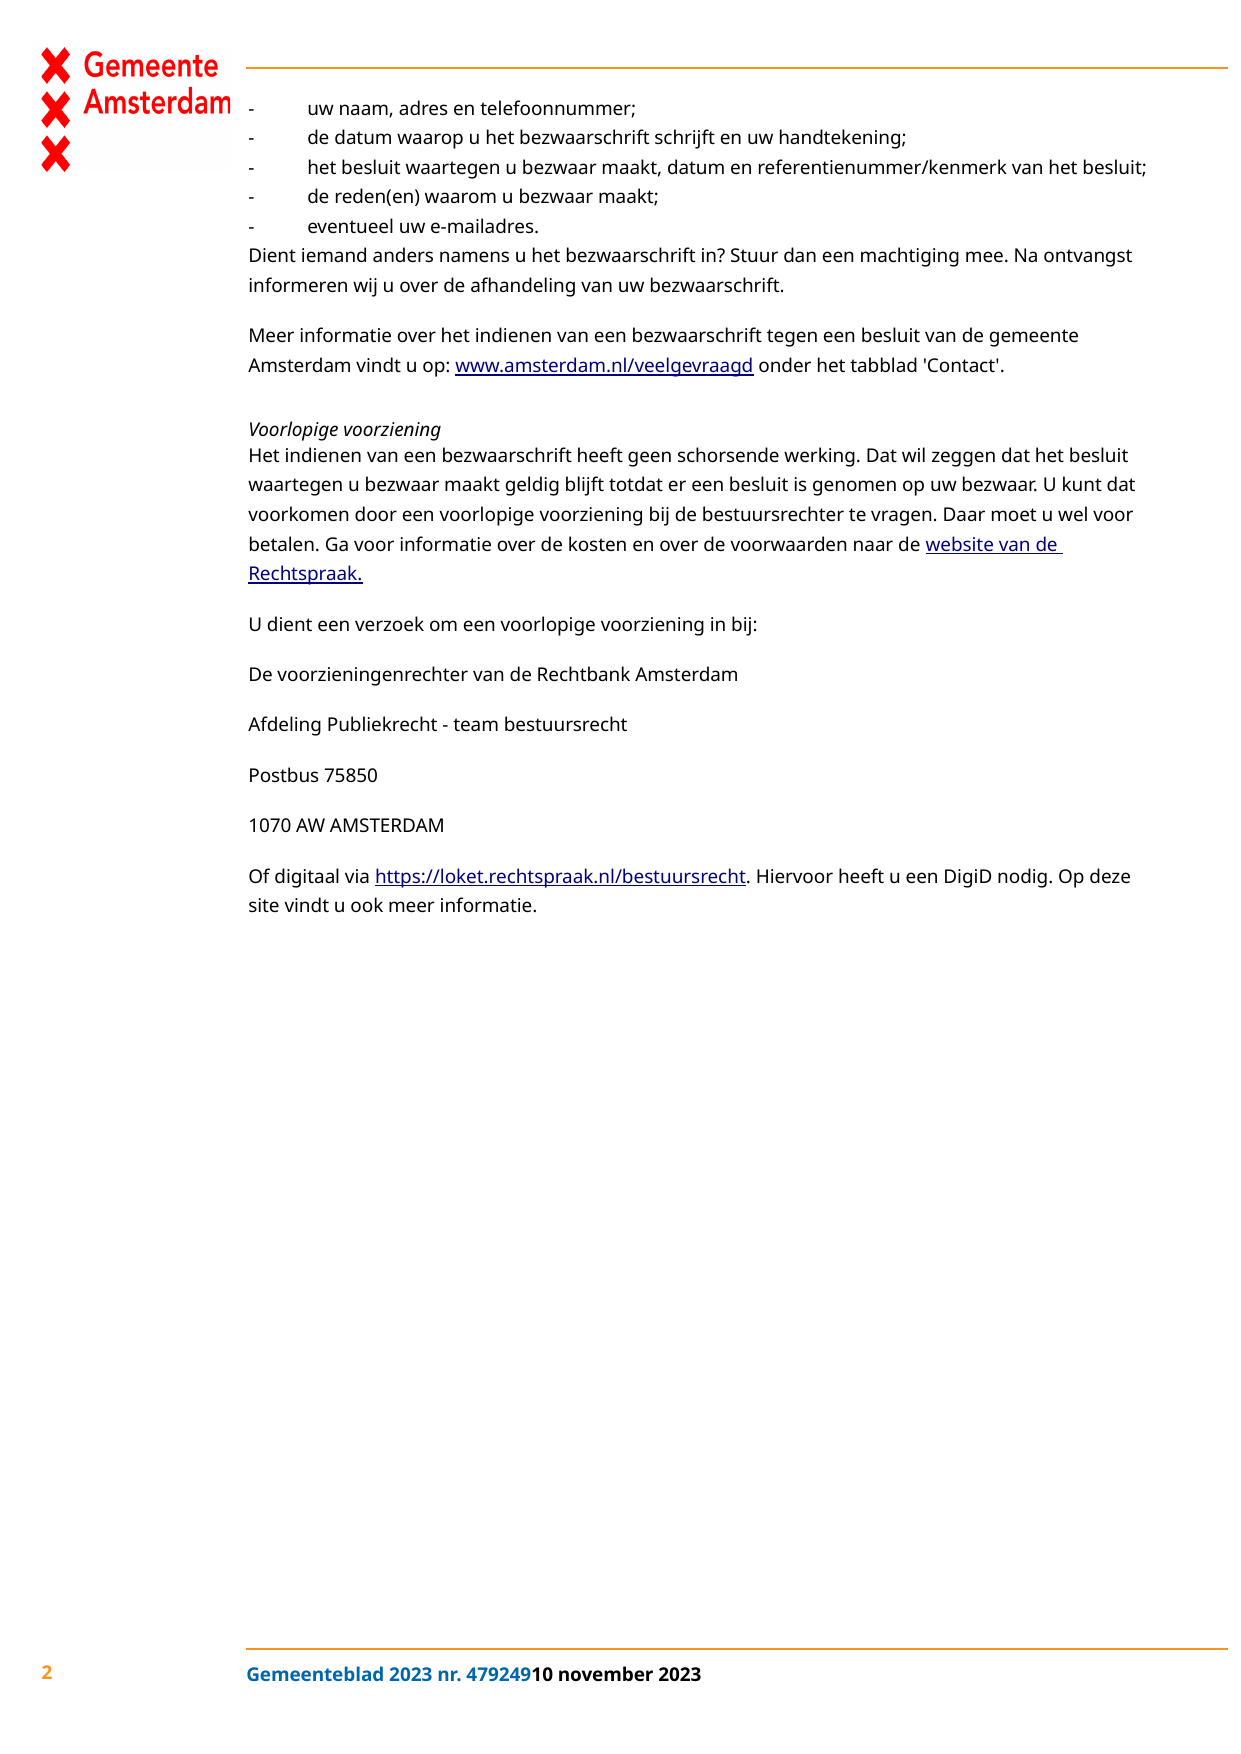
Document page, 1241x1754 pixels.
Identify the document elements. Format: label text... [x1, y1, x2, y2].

text Of digitaal via https://loket.rechtspraak.nl/bestuursrecht. Hiervoor heeft u een DigiD nodig. Op deze site vindt u ook meer informatie. [248, 863, 1152, 918]
text Dient iemand anders namens u het bezwaarschrift in? Stuur dan een machtiging mee. Na ontvangst informeren wij u over de afhandeling van uw bezwaarschrift. [248, 243, 1152, 298]
picture [41, 47, 231, 172]
list de reden(en) waarom u bezwaar maakt; [248, 183, 1152, 209]
text De voorzieningenrechter van de Rechtbank Amsterdam [248, 661, 1152, 687]
text U dient een verzoek om een voorlopige voorziening in bij: [248, 611, 1152, 636]
text Voorlopige voorziening [248, 416, 1152, 442]
list uw naam, adres en telefoonnummer; [248, 95, 1152, 121]
text Het indienen van een bezwaarschrift heeft geen schorsende werking. Dat wil zeggen dat het besluit waartegen u bezwaar maakt geldig blijft totdat er een besluit is genomen op uw bezwaar. U kunt dat voorkomen door een voorlopige voorziening bij de bestuursrechter te vragen. Daar moet u wel voor betalen. Ga voor informatie over de kosten en over de voorwaarden naar de website van de Rechtspraak. [248, 442, 1152, 586]
list het besluit waartegen u bezwaar maakt, datum en referentienummer/kenmerk van het besluit; [248, 154, 1152, 180]
text 1070 AW AMSTERDAM [248, 812, 1152, 838]
text Afdeling Publiekrecht - team bestuursrecht [248, 712, 1152, 737]
text Postbus 75850 [248, 762, 1152, 788]
list eventueel uw e-mailadres. [248, 213, 1152, 239]
list de datum waarop u het bezwaarschrift schrijft en uw handtekening; [248, 124, 1152, 150]
text Meer informatie over het indienen van een bezwaarschrift tegen een besluit van de gemeente Amsterdam vindt u op: www.amsterdam.nl/veelgevraagd onder het tabblad 'Contact'. [248, 323, 1152, 378]
